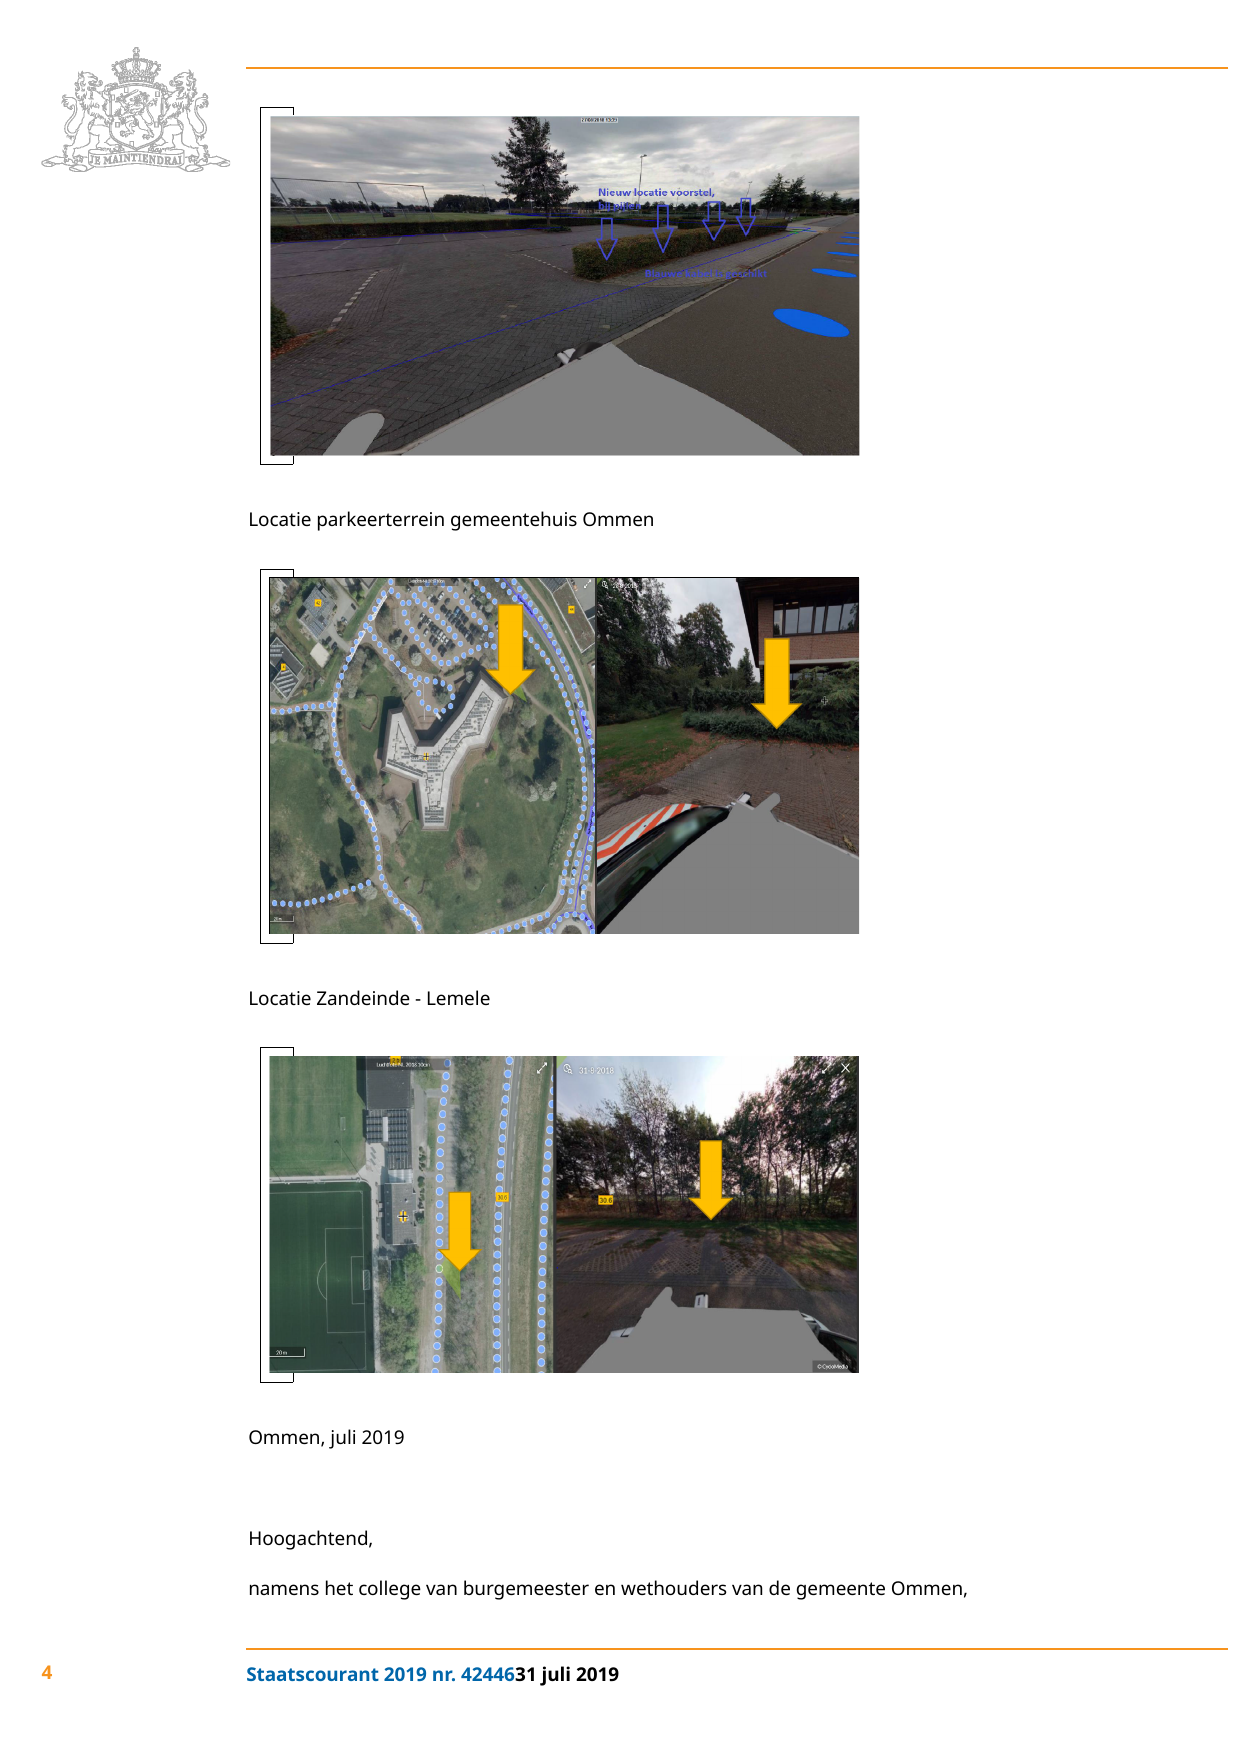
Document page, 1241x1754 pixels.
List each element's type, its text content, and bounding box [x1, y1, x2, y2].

text Locatie parkeerterrein gemeentehuis Ommen [248, 506, 1152, 532]
text namens het college van burgemeester en wethouders van de gemeente Ommen, [248, 1575, 1152, 1601]
picture [268, 1056, 860, 1373]
picture [268, 115, 860, 456]
text Hoogachtend, [248, 1525, 1152, 1550]
text Locatie Zandeinde - Lemele [248, 985, 1152, 1011]
picture [41, 47, 231, 172]
picture [268, 577, 860, 934]
text Ommen, juli 2019 [248, 1424, 1152, 1449]
